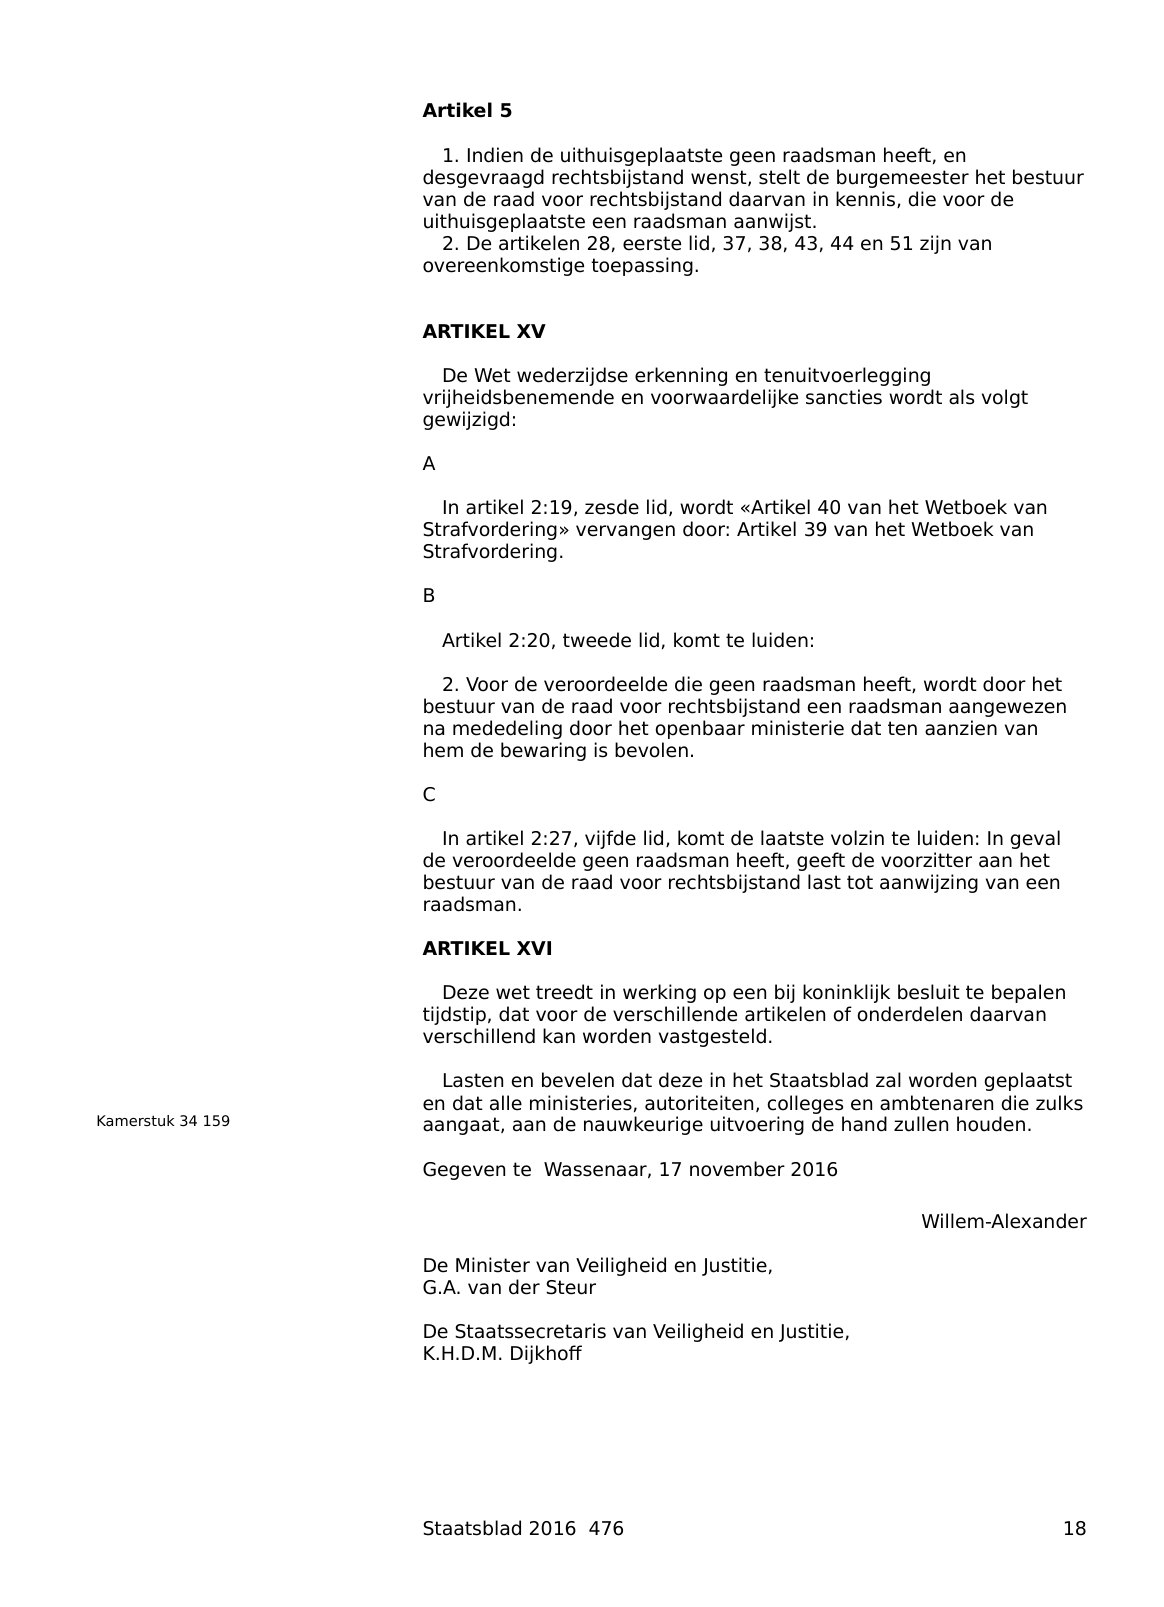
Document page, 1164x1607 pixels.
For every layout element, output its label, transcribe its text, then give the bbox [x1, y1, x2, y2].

text Lasten en bevelen dat deze in het Staatsblad zal worden geplaatst en dat alle ministeries, autoriteiten, colleges en ambtenaren die zulks aangaat, aan de nauwkeurige uitvoering de hand zullen houden. [422, 1070, 1087, 1136]
text De Staatssecretaris van Veiligheid en Justitie, K.H.D.M. Dijkhoff [422, 1321, 1087, 1365]
text 2. Voor de veroordeelde die geen raadsman heeft, wordt door het bestuur van de raad voor rechtsbijstand een raadsman aangewezen na mededeling door het openbaar ministerie dat ten aanzien van hem de bewaring is bevolen. [422, 674, 1087, 762]
text 2. De artikelen 28, eerste lid, 37, 38, 43, 44 en 51 zijn van overeenkomstige toepassing. [422, 232, 1087, 276]
text In artikel 2:27, vijfde lid, komt de laatste volzin te luiden: In geval de veroordeelde geen raadsman heeft, geeft de voorzitter aan het bestuur van de raad voor rechtsbijstand last tot aanwijzing van een raadsman. [422, 828, 1087, 916]
text A [422, 453, 1087, 475]
text B [422, 585, 1087, 607]
text Kamerstuk 34 159 [77, 1113, 396, 1130]
subtitle Artikel 5 [422, 100, 1087, 122]
text Artikel 2:20, tweede lid, komt te luiden: [422, 629, 1087, 652]
text Willem-Alexander [422, 1211, 1087, 1232]
text In artikel 2:19, zesde lid, wordt «Artikel 40 van het Wetboek van Strafvordering» vervangen door: Artikel 39 van het Wetboek van Strafvordering. [422, 497, 1087, 563]
text C [422, 784, 1087, 806]
text Deze wet treedt in werking op een bij koninklijk besluit te bepalen tijdstip, dat voor de verschillende artikelen of onderdelen daarvan verschillend kan worden vastgesteld. [422, 982, 1087, 1048]
text De Minister van Veiligheid en Justitie, G.A. van der Steur [422, 1255, 1087, 1299]
text Gegeven te Wassenaar, 17 november 2016 [422, 1158, 1087, 1181]
text 1. Indien de uithuisgeplaatste geen raadsman heeft, en desgevraagd rechtsbijstand wenst, stelt de burgemeester het bestuur van de raad voor rechtsbijstand daarvan in kennis, die voor de uithuisgeplaatste een raadsman aanwijst. [422, 144, 1087, 232]
text De Wet wederzijdse erkenning en tenuitvoerlegging vrijheidsbenemende en voorwaardelijke sancties wordt als volgt gewijzigd: [422, 365, 1087, 431]
subtitle ARTIKEL XVI [422, 938, 1087, 960]
subtitle ARTIKEL XV [422, 321, 1087, 343]
